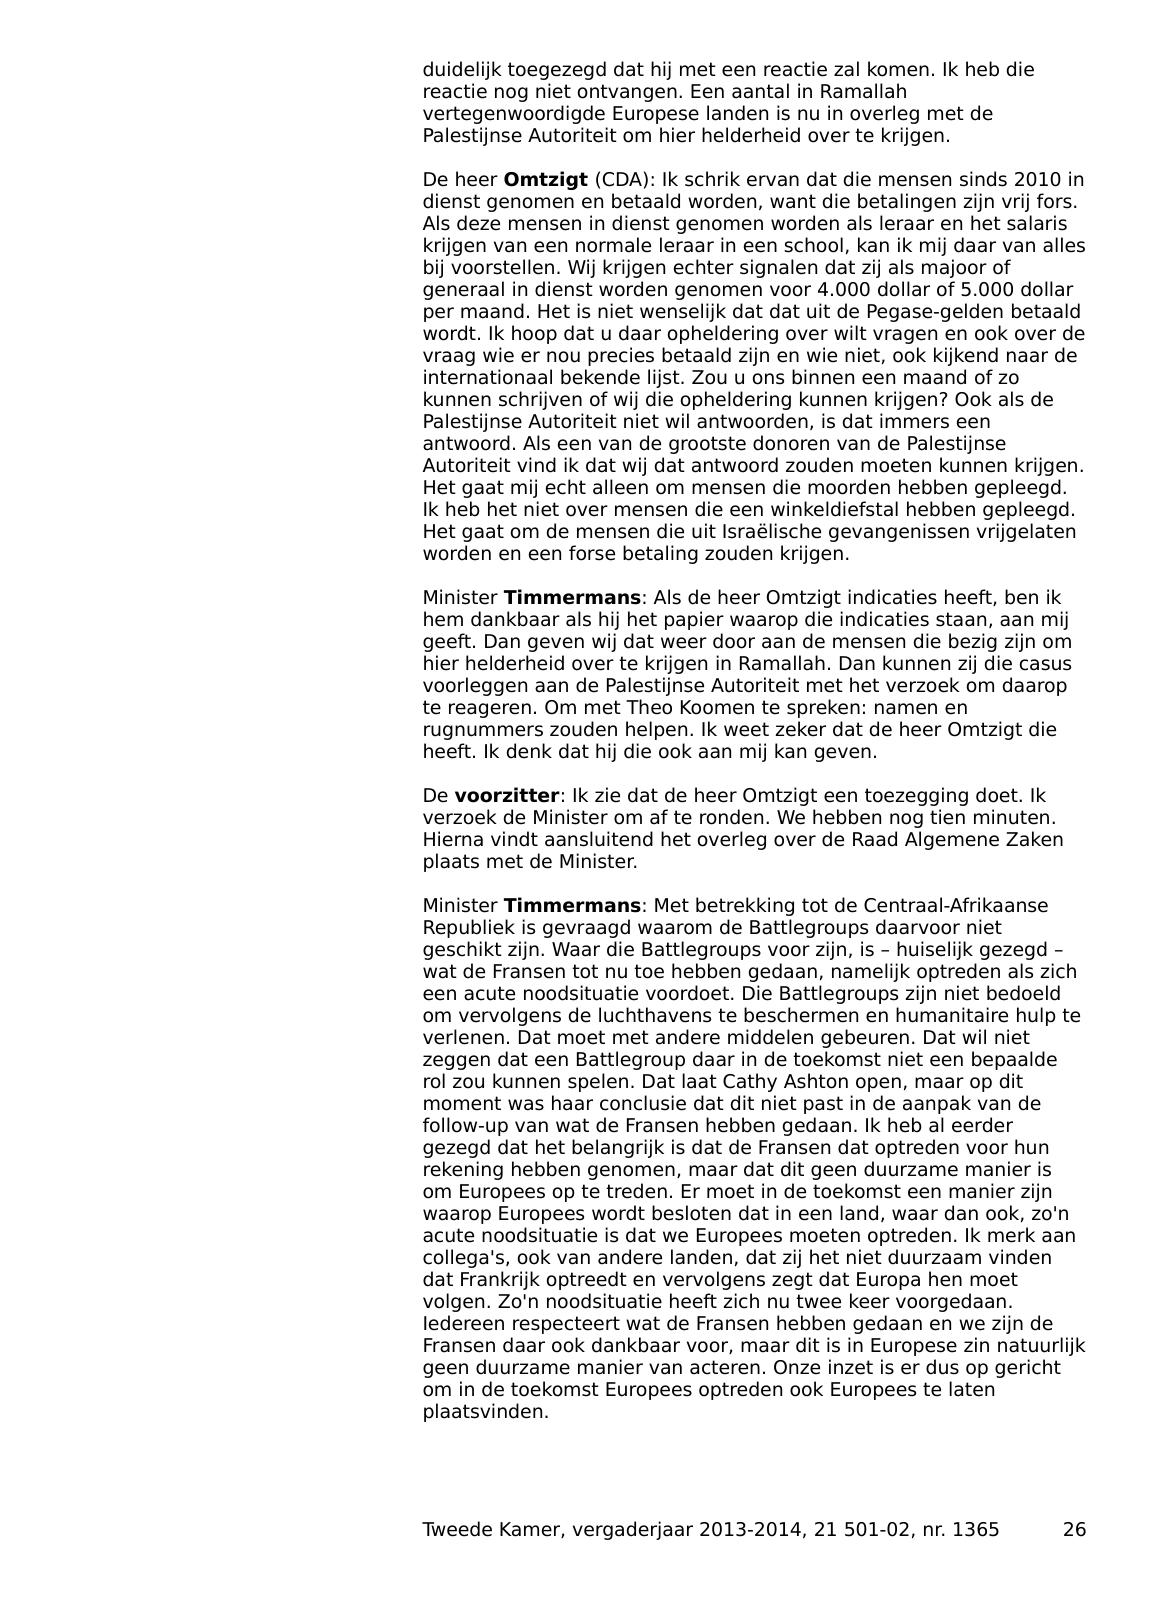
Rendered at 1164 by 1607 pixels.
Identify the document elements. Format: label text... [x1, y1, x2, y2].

text Minister Timmermans: Als de heer Omtzigt indicaties heeft, ben ik hem dankbaar als hij het papier waarop die indicaties staan, aan mij geeft. Dan geven wij dat weer door aan de mensen die bezig zijn om hier helderheid over te krijgen in Ramallah. Dan kunnen zij die casus voorleggen aan de Palestijnse Autoriteit met het verzoek om daarop te reageren. Om met Theo Koomen te spreken: namen en rugnummers zouden helpen. Ik weet zeker dat de heer Omtzigt die heeft. Ik denk dat hij die ook aan mij kan geven. [422, 587, 1087, 763]
text Minister Timmermans: Met betrekking tot de Centraal-Afrikaanse Republiek is gevraagd waarom de Battlegroups daarvoor niet geschikt zijn. Waar die Battlegroups voor zijn, is – huiselijk gezegd – wat de Fransen tot nu toe hebben gedaan, namelijk optreden als zich een acute noodsituatie voordoet. Die Battlegroups zijn niet bedoeld om vervolgens de luchthavens te beschermen en humanitaire hulp te verlenen. Dat moet met andere middelen gebeuren. Dat wil niet zeggen dat een Battlegroup daar in de toekomst niet een bepaalde rol zou kunnen spelen. Dat laat Cathy Ashton open, maar op dit moment was haar conclusie dat dit niet past in de aanpak van de follow-up van wat de Fransen hebben gedaan. Ik heb al eerder gezegd dat het belangrijk is dat de Fransen dat optreden voor hun rekening hebben genomen, maar dat dit geen duurzame manier is om Europees op te treden. Er moet in de toekomst een manier zijn waarop Europees wordt besloten dat in een land, waar dan ook, zo'n acute noodsituatie is dat we Europees moeten optreden. Ik merk aan collega's, ook van andere landen, dat zij het niet duurzaam vinden dat Frankrijk optreedt en vervolgens zegt dat Europa hen moet volgen. Zo'n noodsituatie heeft zich nu twee keer voorgedaan. Iedereen respecteert wat de Fransen hebben gedaan en we zijn de Fransen daar ook dankbaar voor, maar dit is in Europese zin natuurlijk geen duurzame manier van acteren. Onze inzet is er dus op gericht om in de toekomst Europees optreden ook Europees te laten plaatsvinden. [422, 895, 1087, 1423]
text De heer Omtzigt (CDA): Ik schrik ervan dat die mensen sinds 2010 in dienst genomen en betaald worden, want die betalingen zijn vrij fors. Als deze mensen in dienst genomen worden als leraar en het salaris krijgen van een normale leraar in een school, kan ik mij daar van alles bij voorstellen. Wij krijgen echter signalen dat zij als majoor of generaal in dienst worden genomen voor 4.000 dollar of 5.000 dollar per maand. Het is niet wenselijk dat dat uit de Pegase-gelden betaald wordt. Ik hoop dat u daar opheldering over wilt vragen en ook over de vraag wie er nou precies betaald zijn en wie niet, ook kijkend naar de internationaal bekende lijst. Zou u ons binnen een maand of zo kunnen schrijven of wij die opheldering kunnen krijgen? Ook als de Palestijnse Autoriteit niet wil antwoorden, is dat immers een antwoord. Als een van de grootste donoren van de Palestijnse Autoriteit vind ik dat wij dat antwoord zouden moeten kunnen krijgen. Het gaat mij echt alleen om mensen die moorden hebben gepleegd. Ik heb het niet over mensen die een winkeldiefstal hebben gepleegd. Het gaat om de mensen die uit Israëlische gevangenissen vrijgelaten worden en een forse betaling zouden krijgen. [422, 169, 1087, 565]
text duidelijk toegezegd dat hij met een reactie zal komen. Ik heb die reactie nog niet ontvangen. Een aantal in Ramallah vertegenwoordigde Europese landen is nu in overleg met de Palestijnse Autoriteit om hier helderheid over te krijgen. [422, 59, 1087, 147]
text De voorzitter: Ik zie dat de heer Omtzigt een toezegging doet. Ik verzoek de Minister om af te ronden. We hebben nog tien minuten. Hierna vindt aansluitend het overleg over de Raad Algemene Zaken plaats met de Minister. [422, 785, 1087, 873]
